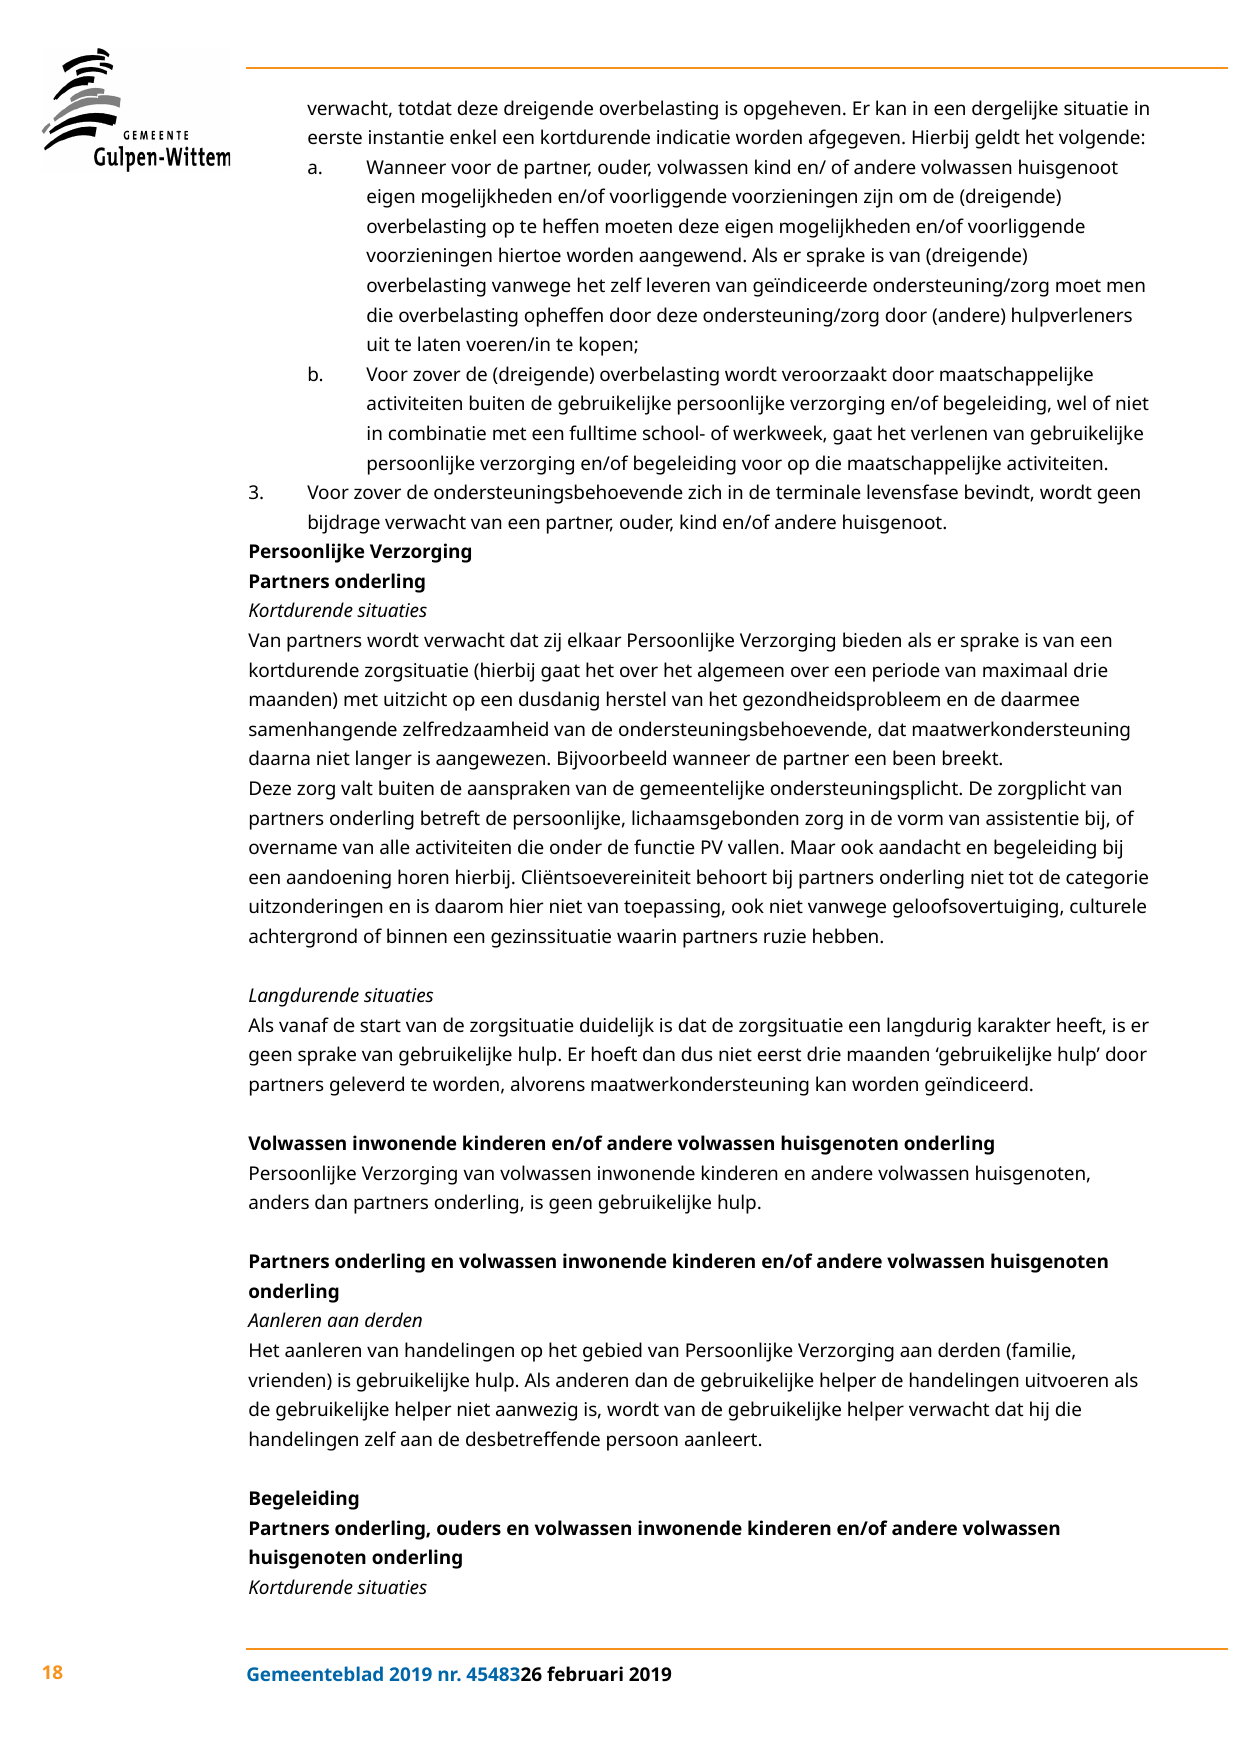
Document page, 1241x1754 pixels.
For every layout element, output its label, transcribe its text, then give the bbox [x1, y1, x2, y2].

text Partners onderling, ouders en volwassen inwonende kinderen en/of andere volwassen huisgenoten onderling [248, 1515, 1152, 1570]
text Van partners wordt verwacht dat zij elkaar Persoonlijke Verzorging bieden als er sprake is van een kortdurende zorgsituatie (hierbij gaat het over het algemeen over een periode van maximaal drie maanden) met uitzicht op een dusdanig herstel van het gezondheidsprobleem en de daarmee samenhangende zelfredzaamheid van de ondersteuningsbehoevende, dat maatwerkondersteuning daarna niet langer is aangewezen. Bijvoorbeeld wanneer de partner een been breekt. [248, 627, 1152, 771]
text Persoonlijke Verzorging van volwassen inwonende kinderen en andere volwassen huisgenoten, anders dan partners onderling, is geen gebruikelijke hulp. [248, 1160, 1152, 1215]
text Partners onderling en volwassen inwonende kinderen en/of andere volwassen huisgenoten onderling [248, 1248, 1152, 1304]
list Voor zover de (dreigende) overbelasting wordt veroorzaakt door maatschappelijke activiteiten buiten de gebruikelijke persoonlijke verzorging en/of begeleiding, wel of niet in combinatie met een fulltime school- of werkweek, gaat het verlenen van gebruikelijke persoonlijke verzorging en/of begeleiding voor op die maatschappelijke activiteiten. [307, 361, 1152, 476]
text Persoonlijke Verzorging [248, 538, 1152, 564]
text Kortdurende situaties [248, 598, 1152, 623]
text Als vanaf de start van de zorgsituatie duidelijk is dat de zorgsituatie een langdurig karakter heeft, is er geen sprake van gebruikelijke hulp. Er hoeft dan dus niet eerst drie maanden ‘gebruikelijke hulp’ door partners geleverd te worden, alvorens maatwerkondersteuning kan worden geïndiceerd. [248, 1012, 1152, 1097]
text Aanleren aan derden [248, 1308, 1152, 1333]
text Het aanleren van handelingen op het gebied van Persoonlijke Verzorging aan derden (familie, vrienden) is gebruikelijke hulp. Als anderen dan de gebruikelijke helper de handelingen uitvoeren als de gebruikelijke helper niet aanwezig is, wordt van de gebruikelijke helper verwacht dat hij die handelingen zelf aan de desbetreffende persoon aanleert. [248, 1337, 1152, 1452]
list verwacht, totdat deze dreigende overbelasting is opgeheven. Er kan in een dergelijke situatie in eerste instantie enkel een kortdurende indicatie worden afgegeven. Hierbij geldt het volgende: [248, 95, 1152, 150]
text Deze zorg valt buiten de aanspraken van de gemeentelijke ondersteuningsplicht. De zorgplicht van partners onderling betreft de persoonlijke, lichaamsgebonden zorg in de vorm van assistentie bij, of overname van alle activiteiten die onder de functie PV vallen. Maar ook aandacht en begeleiding bij een aandoening horen hierbij. Cliëntsoevereiniteit behoort bij partners onderling niet tot de categorie uitzonderingen en is daarom hier niet van toepassing, ook niet vanwege geloofsovertuiging, culturele achtergrond of binnen een gezinssituatie waarin partners ruzie hebben. [248, 775, 1152, 949]
text Begeleiding [248, 1485, 1152, 1511]
text Langdurende situaties [248, 982, 1152, 1008]
text Partners onderling [248, 568, 1152, 594]
text Kortdurende situaties [248, 1574, 1152, 1600]
text Volwassen inwonende kinderen en/of andere volwassen huisgenoten onderling [248, 1130, 1152, 1156]
list Voor zover de ondersteuningsbehoevende zich in de terminale levensfase bevindt, wordt geen bijdrage verwacht van een partner, ouder, kind en/of andere huisgenoot. [248, 479, 1152, 535]
list Wanneer voor de partner, ouder, volwassen kind en/ of andere volwassen huisgenoot eigen mogelijkheden en/of voorliggende voorzieningen zijn om de (dreigende) overbelasting op te heffen moeten deze eigen mogelijkheden en/of voorliggende voorzieningen hiertoe worden aangewend. Als er sprake is van (dreigende) overbelasting vanwege het zelf leveren van geïndiceerde ondersteuning/zorg moet men die overbelasting opheffen door deze ondersteuning/zorg door (andere) hulpverleners uit te laten voeren/in te kopen; [307, 154, 1152, 357]
picture [41, 47, 231, 172]
